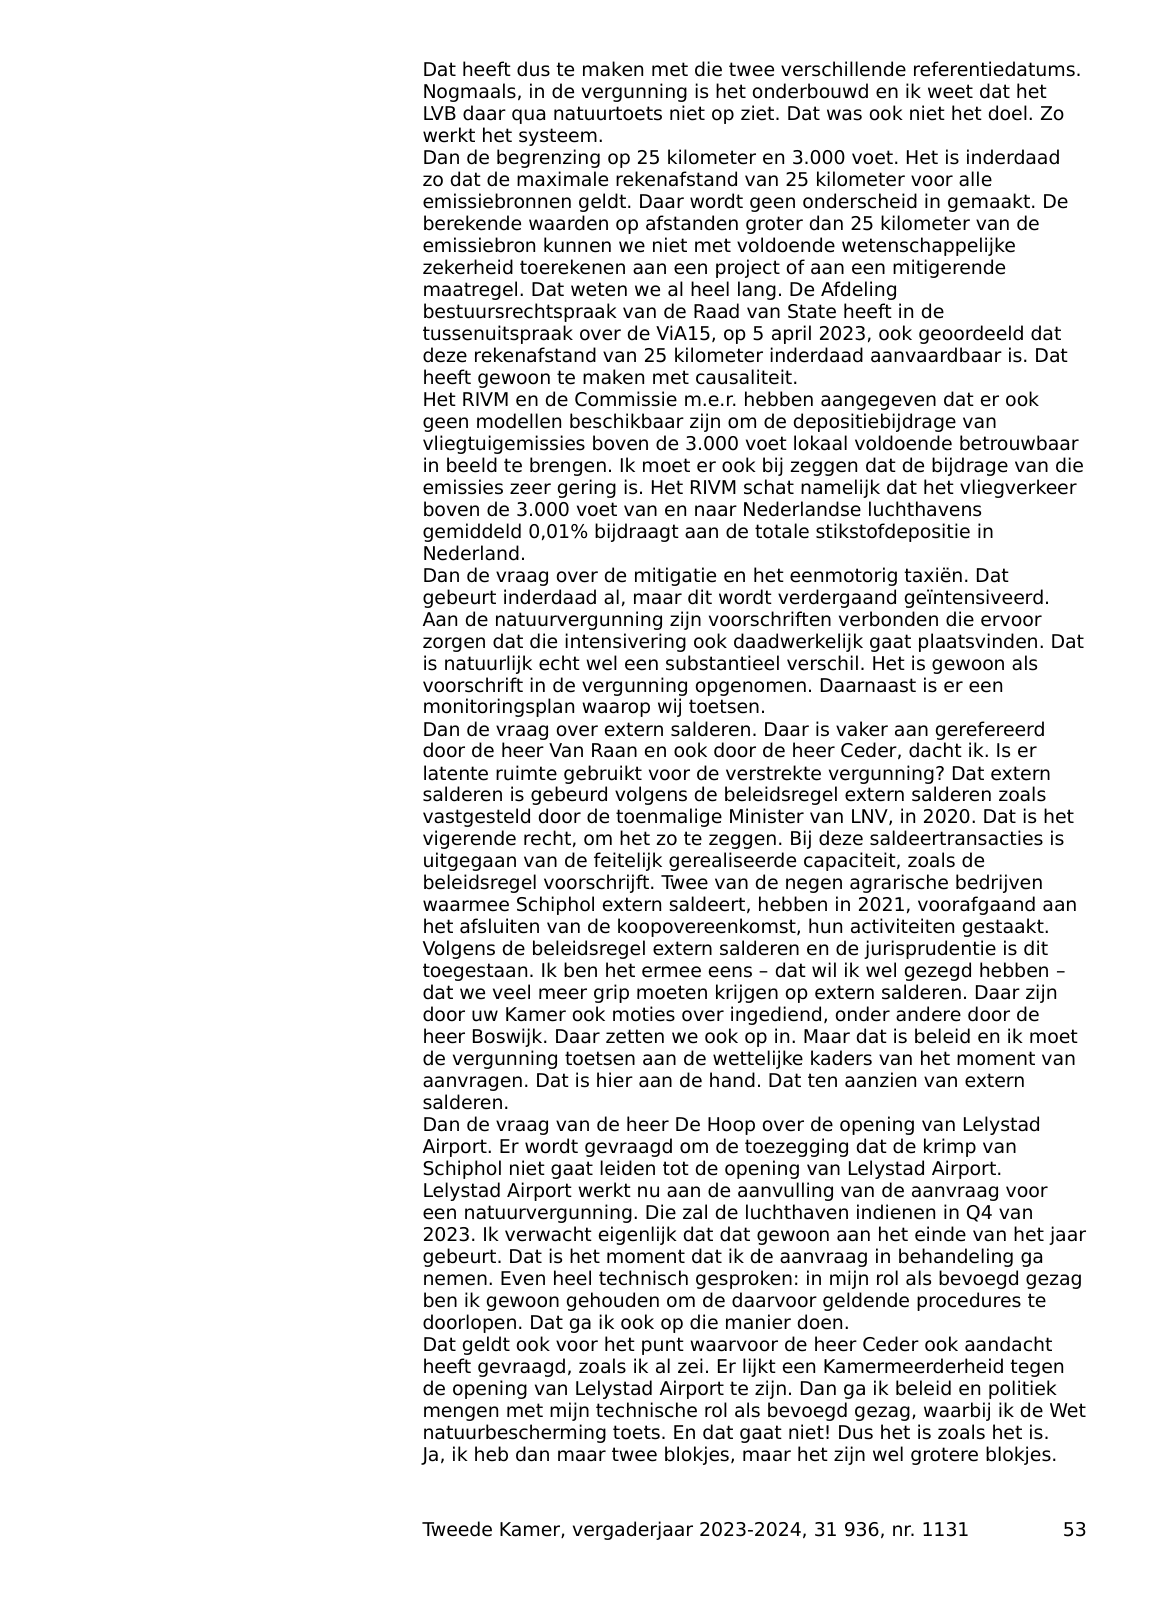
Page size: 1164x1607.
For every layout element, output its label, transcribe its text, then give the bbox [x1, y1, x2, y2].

text Dan de begrenzing op 25 kilometer en 3.000 voet. Het is inderdaad zo dat de maximale rekenafstand van 25 kilometer voor alle emissiebronnen geldt. Daar wordt geen onderscheid in gemaakt. De berekende waarden op afstanden groter dan 25 kilometer van de emissiebron kunnen we niet met voldoende wetenschappelijke zekerheid toerekenen aan een project of aan een mitigerende maatregel. Dat weten we al heel lang. De Afdeling bestuursrechtspraak van de Raad van State heeft in de tussenuitspraak over de ViA15, op 5 april 2023, ook geoordeeld dat deze rekenafstand van 25 kilometer inderdaad aanvaardbaar is. Dat heeft gewoon te maken met causaliteit. [422, 147, 1087, 389]
text Dan de vraag van de heer De Hoop over de opening van Lelystad Airport. Er wordt gevraagd om de toezegging dat de krimp van Schiphol niet gaat leiden tot de opening van Lelystad Airport. Lelystad Airport werkt nu aan de aanvulling van de aanvraag voor een natuurvergunning. Die zal de luchthaven indienen in Q4 van 2023. Ik verwacht eigenlijk dat dat gewoon aan het einde van het jaar gebeurt. Dat is het moment dat ik de aanvraag in behandeling ga nemen. Even heel technisch gesproken: in mijn rol als bevoegd gezag ben ik gewoon gehouden om de daarvoor geldende procedures te doorlopen. Dat ga ik ook op die manier doen. [422, 1114, 1087, 1334]
text Het RIVM en de Commissie m.e.r. hebben aangegeven dat er ook geen modellen beschikbaar zijn om de depositiebijdrage van vliegtuigemissies boven de 3.000 voet lokaal voldoende betrouwbaar in beeld te brengen. Ik moet er ook bij zeggen dat de bijdrage van die emissies zeer gering is. Het RIVM schat namelijk dat het vliegverkeer boven de 3.000 voet van en naar Nederlandse luchthavens gemiddeld 0,01% bijdraagt aan de totale stikstofdepositie in Nederland. [422, 389, 1087, 564]
text Dat heeft dus te maken met die twee verschillende referentiedatums. Nogmaals, in de vergunning is het onderbouwd en ik weet dat het LVB daar qua natuurtoets niet op ziet. Dat was ook niet het doel. Zo werkt het systeem. [422, 59, 1087, 147]
text Dan de vraag over extern salderen. Daar is vaker aan gerefereerd door de heer Van Raan en ook door de heer Ceder, dacht ik. Is er latente ruimte gebruikt voor de verstrekte vergunning? Dat extern salderen is gebeurd volgens de beleidsregel extern salderen zoals vastgesteld door de toenmalige Minister van LNV, in 2020. Dat is het vigerende recht, om het zo te zeggen. Bij deze saldeertransacties is uitgegaan van de feitelijk gerealiseerde capaciteit, zoals de beleidsregel voorschrijft. Twee van de negen agrarische bedrijven waarmee Schiphol extern saldeert, hebben in 2021, voorafgaand aan het afsluiten van de koopovereenkomst, hun activiteiten gestaakt. Volgens de beleidsregel extern salderen en de jurisprudentie is dit toegestaan. Ik ben het ermee eens – dat wil ik wel gezegd hebben – dat we veel meer grip moeten krijgen op extern salderen. Daar zijn door uw Kamer ook moties over ingediend, onder andere door de heer Boswijk. Daar zetten we ook op in. Maar dat is beleid en ik moet de vergunning toetsen aan de wettelijke kaders van het moment van aanvragen. Dat is hier aan de hand. Dat ten aanzien van extern salderen. [422, 718, 1087, 1114]
text Dat geldt ook voor het punt waarvoor de heer Ceder ook aandacht heeft gevraagd, zoals ik al zei. Er lijkt een Kamermeerderheid tegen de opening van Lelystad Airport te zijn. Dan ga ik beleid en politiek mengen met mijn technische rol als bevoegd gezag, waarbij ik de Wet natuurbescherming toets. En dat gaat niet! Dus het is zoals het is. [422, 1334, 1087, 1444]
text Ja, ik heb dan maar twee blokjes, maar het zijn wel grotere blokjes. [422, 1444, 1087, 1466]
text Dan de vraag over de mitigatie en het eenmotorig taxiën. Dat gebeurt inderdaad al, maar dit wordt verdergaand geïntensiveerd. Aan de natuurvergunning zijn voorschriften verbonden die ervoor zorgen dat die intensivering ook daadwerkelijk gaat plaatsvinden. Dat is natuurlijk echt wel een substantieel verschil. Het is gewoon als voorschrift in de vergunning opgenomen. Daarnaast is er een monitoringsplan waarop wij toetsen. [422, 564, 1087, 718]
